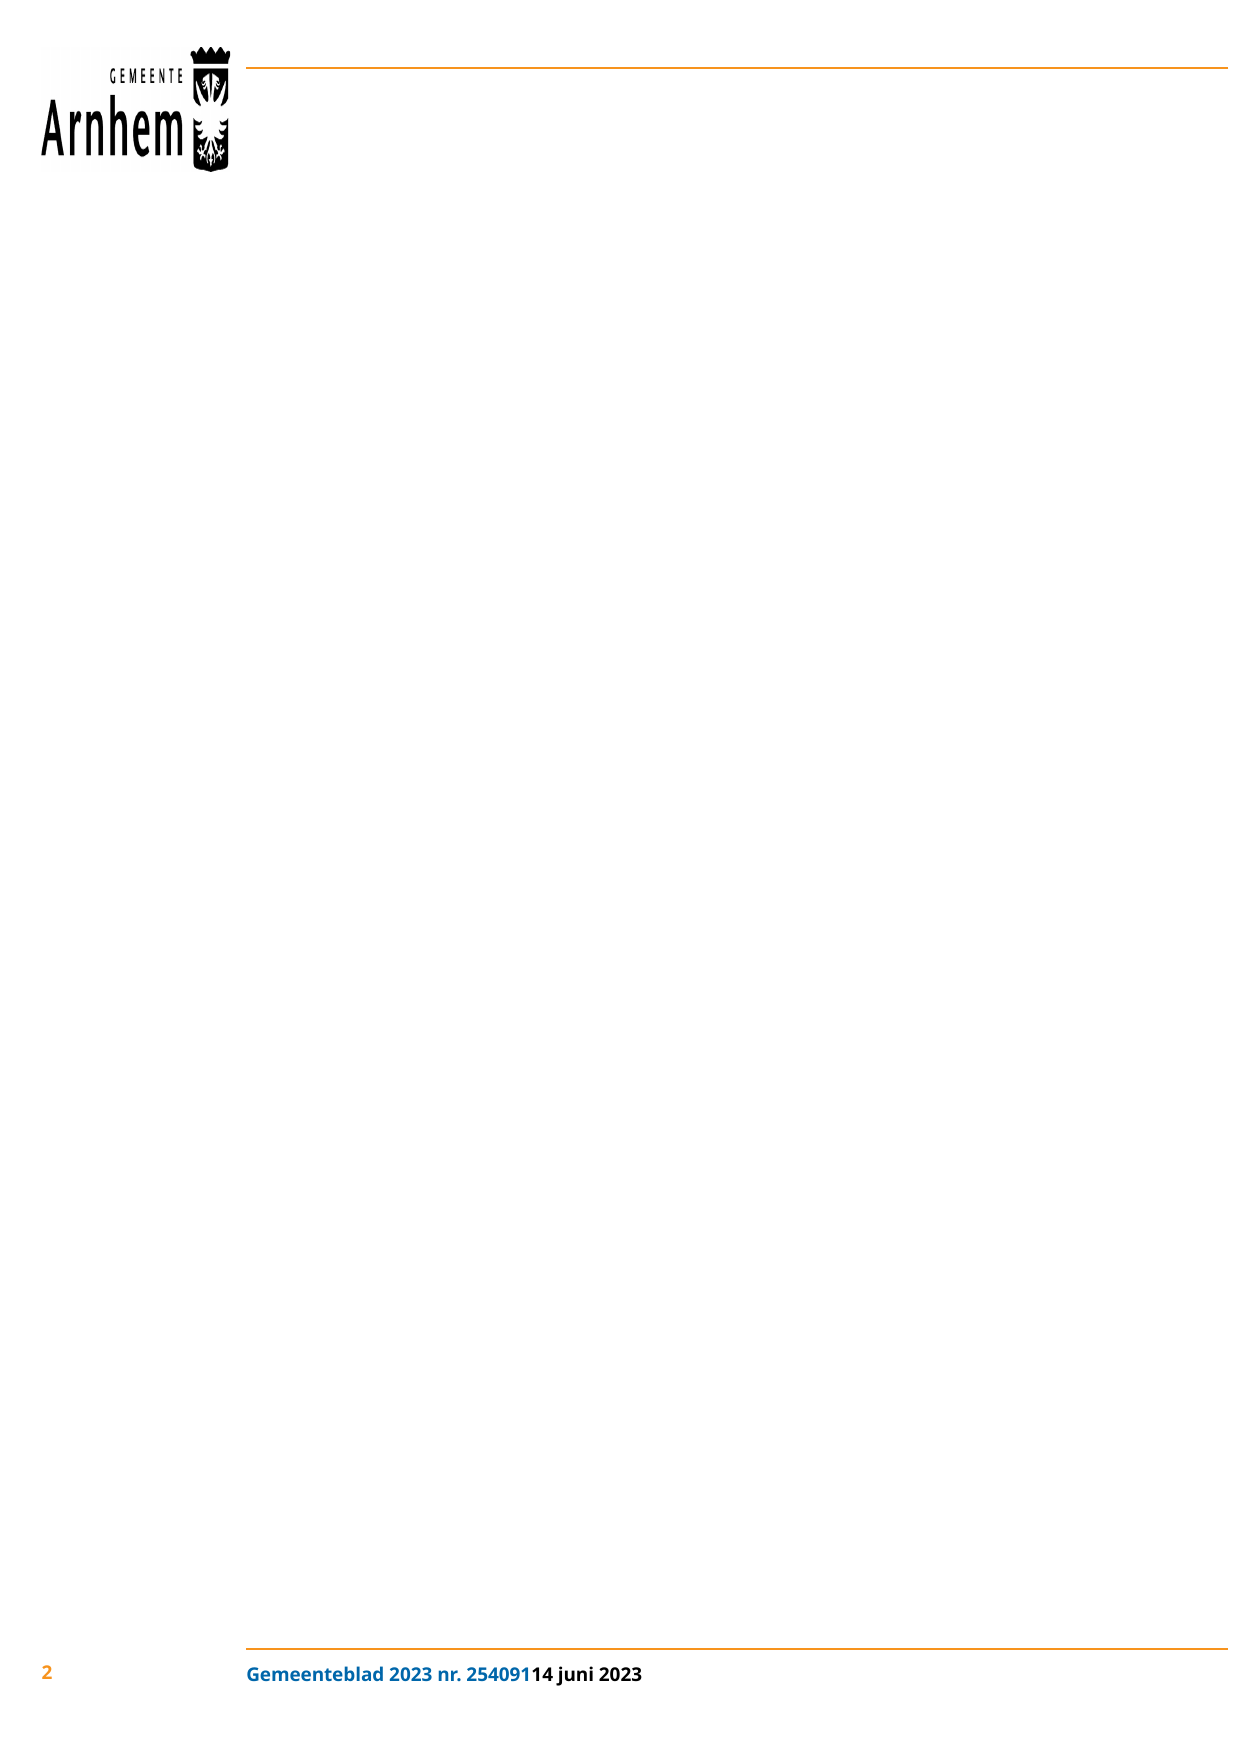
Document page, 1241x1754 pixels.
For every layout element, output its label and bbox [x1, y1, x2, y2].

picture [41, 47, 231, 172]
